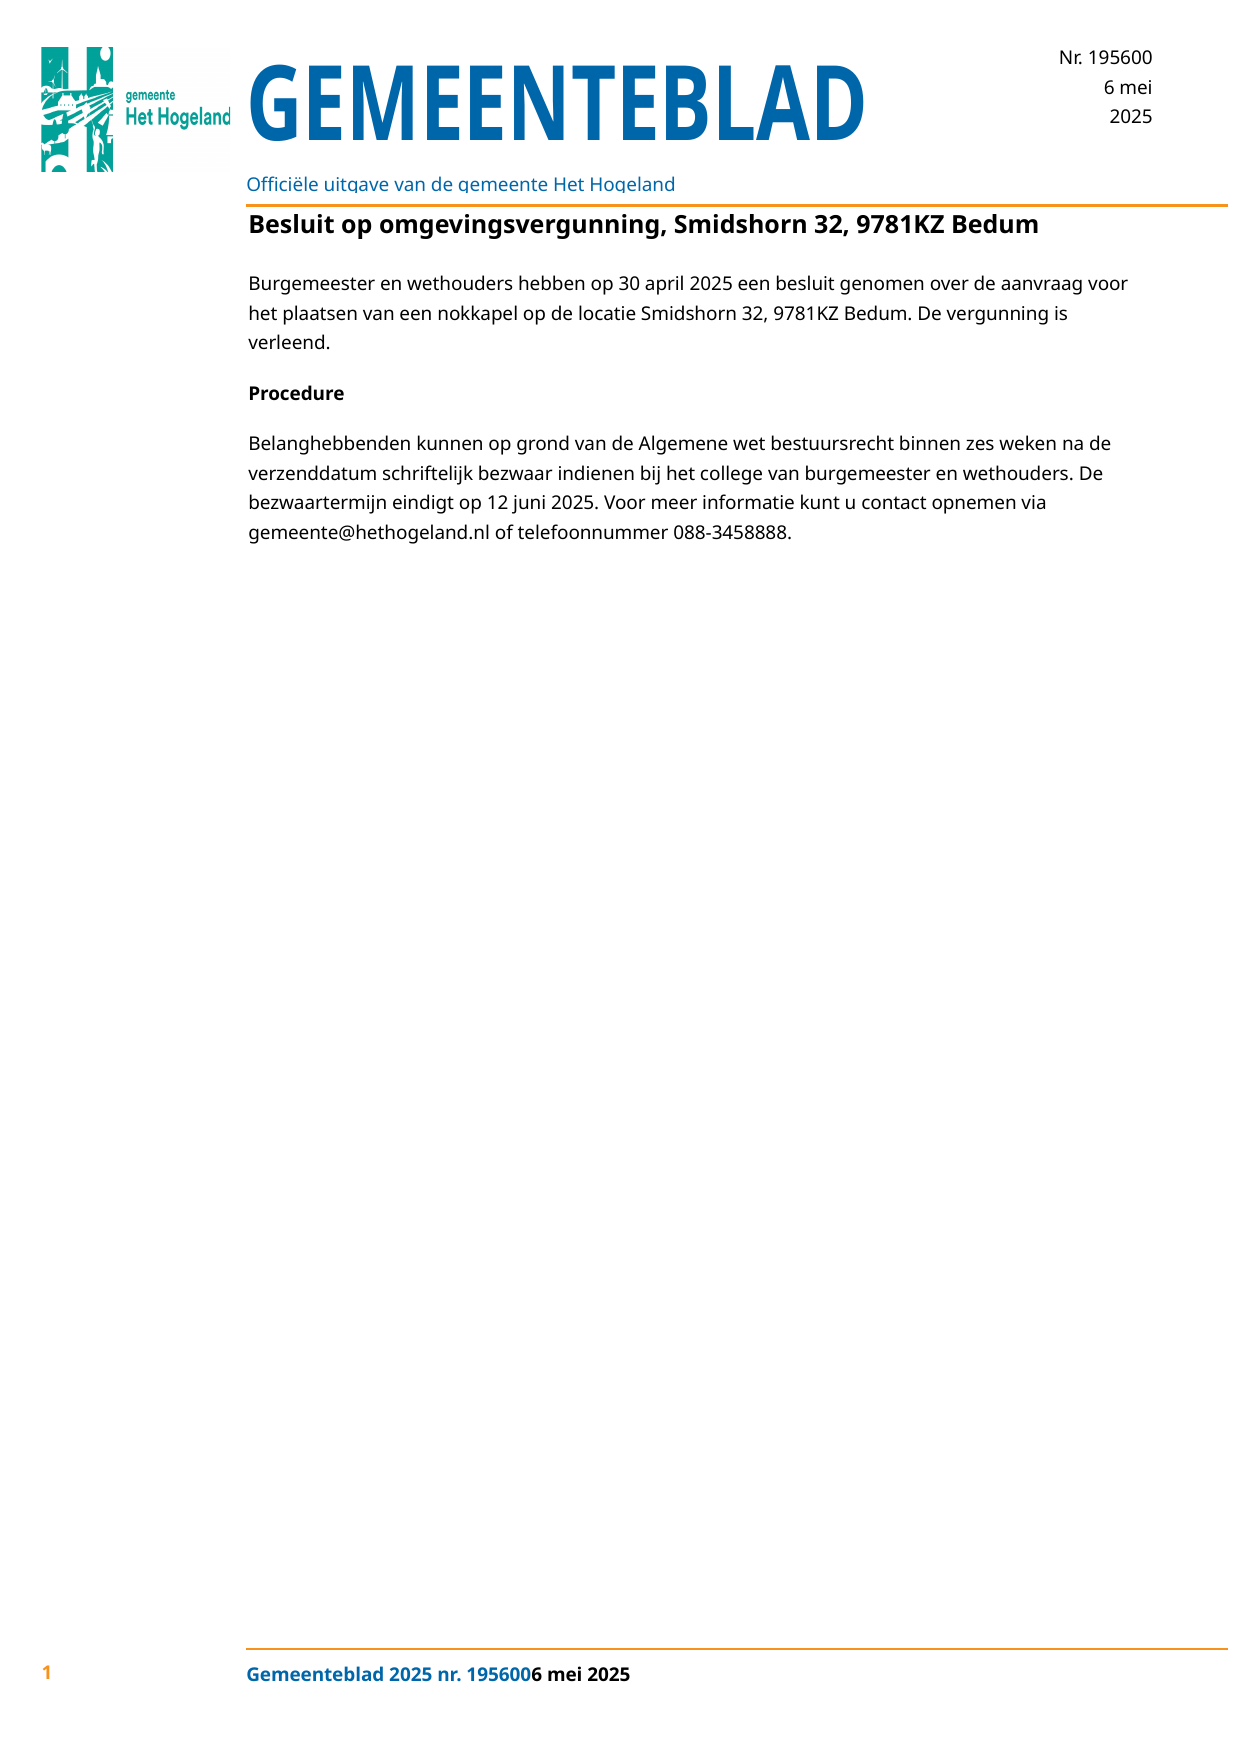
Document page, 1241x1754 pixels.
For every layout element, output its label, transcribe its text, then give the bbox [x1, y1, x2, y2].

text Besluit op omgevingsvergunning, Smidshorn 32, 9781KZ Bedum [248, 207, 1152, 241]
text Burgemeester en wethouders hebben op 30 april 2025 een besluit genomen over de aanvraag voor het plaatsen van een nokkapel op de locatie Smidshorn 32, 9781KZ Bedum. De vergunning is verleend. [248, 270, 1152, 355]
text Procedure [248, 380, 1152, 406]
picture [41, 47, 231, 172]
text Belanghebbenden kunnen op grond van de Algemene wet bestuursrecht binnen zes weken na de verzenddatum schriftelijk bezwaar indienen bij het college van burgemeester en wethouders. De bezwaartermijn eindigt op 12 juni 2025. Voor meer informatie kunt u contact opnemen via gemeente@hethogeland.nl of telefoonnummer 088-3458888. [248, 430, 1152, 545]
